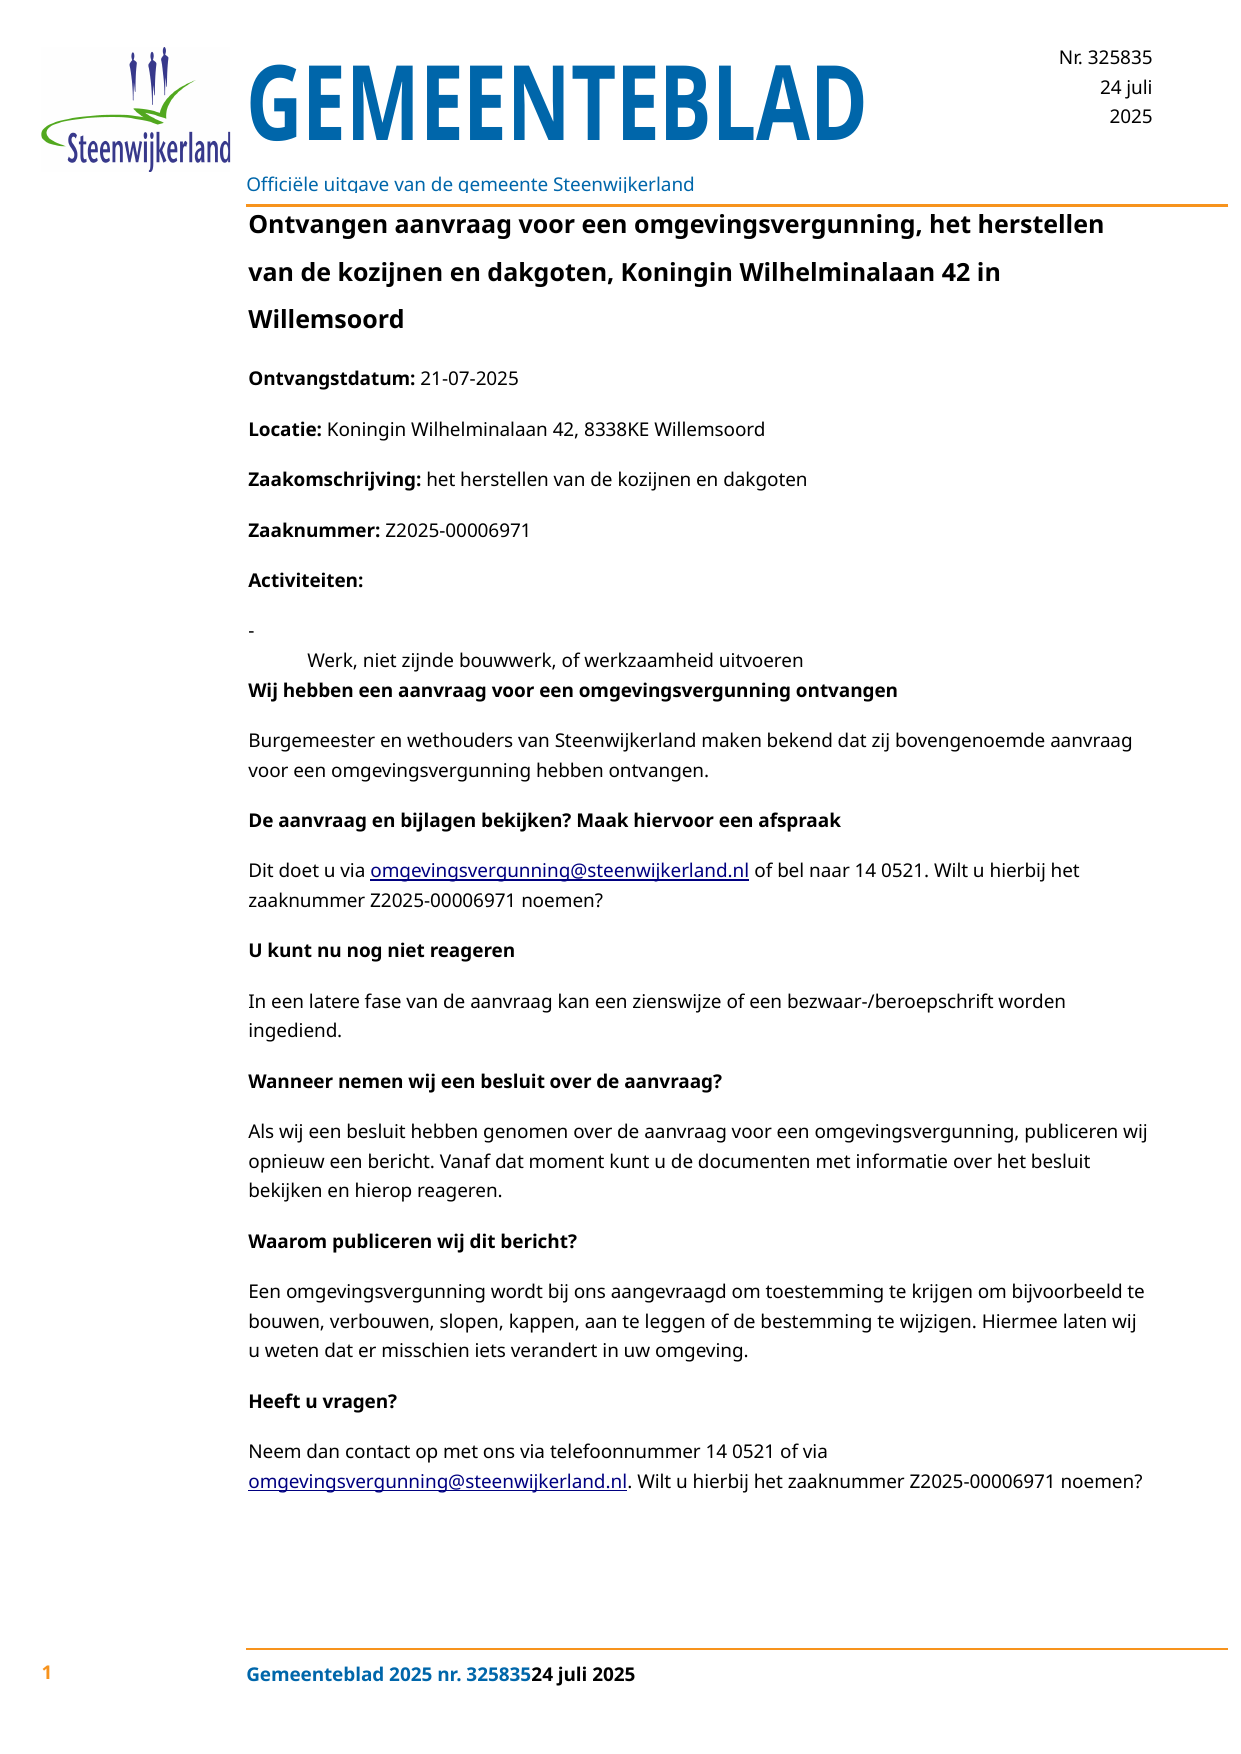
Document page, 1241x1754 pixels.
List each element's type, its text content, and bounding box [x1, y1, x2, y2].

text Ontvangstdatum: 21-07-2025 [248, 366, 1152, 391]
text Ontvangen aanvraag voor een omgevingsvergunning, het herstellen van de kozijnen en dakgoten, Koningin Wilhelminalaan 42 in Willemsoord [248, 207, 1152, 336]
text U kunt nu nog niet reageren [248, 938, 1152, 963]
text Waarom publiceren wij dit bericht? [248, 1228, 1152, 1254]
text De aanvraag en bijlagen bekijken? Maak hiervoor een afspraak [248, 807, 1152, 833]
text Als wij een besluit hebben genomen over de aanvraag voor een omgevingsvergunning, publiceren wij opnieuw een bericht. Vanaf dat moment kunt u de documenten met informatie over het besluit bekijken en hierop reageren. [248, 1118, 1152, 1203]
text In een latere fase van de aanvraag kan een zienswijze of een bezwaar-/beroepschrift worden ingediend. [248, 988, 1152, 1043]
text Zaakomschrijving: het herstellen van de kozijnen en dakgoten [248, 466, 1152, 492]
picture [41, 47, 231, 172]
text Heeft u vragen? [248, 1388, 1152, 1414]
text Burgemeester en wethouders van Steenwijkerland maken bekend dat zij bovengenoemde aanvraag voor een omgevingsvergunning hebben ontvangen. [248, 727, 1152, 782]
text Dit doet u via omgevingsvergunning@steenwijkerland.nl of bel naar 14 0521. Wilt u hierbij het zaaknummer Z2025-00006971 noemen? [248, 858, 1152, 913]
list Werk, niet zijnde bouwwerk, of werkzaamheid uitvoeren [248, 647, 1152, 673]
text Neem dan contact op met ons via telefoonnummer 14 0521 of via omgevingsvergunning@steenwijkerland.nl. Wilt u hierbij het zaaknummer Z2025-00006971 noemen? [248, 1438, 1152, 1494]
text Zaaknummer: Z2025-00006971 [248, 517, 1152, 542]
text Locatie: Koningin Wilhelminalaan 42, 8338KE Willemsoord [248, 416, 1152, 442]
text Activiteiten: [248, 567, 1152, 593]
text Wij hebben een aanvraag voor een omgevingsvergunning ontvangen [248, 677, 1152, 702]
text Een omgevingsvergunning wordt bij ons aangevraagd om toestemming te krijgen om bijvoorbeeld te bouwen, verbouwen, slopen, kappen, aan te leggen of de bestemming te wijzigen. Hiermee laten wij u weten dat er misschien iets verandert in uw omgeving. [248, 1278, 1152, 1363]
text Wanneer nemen wij een besluit over de aanvraag? [248, 1068, 1152, 1094]
